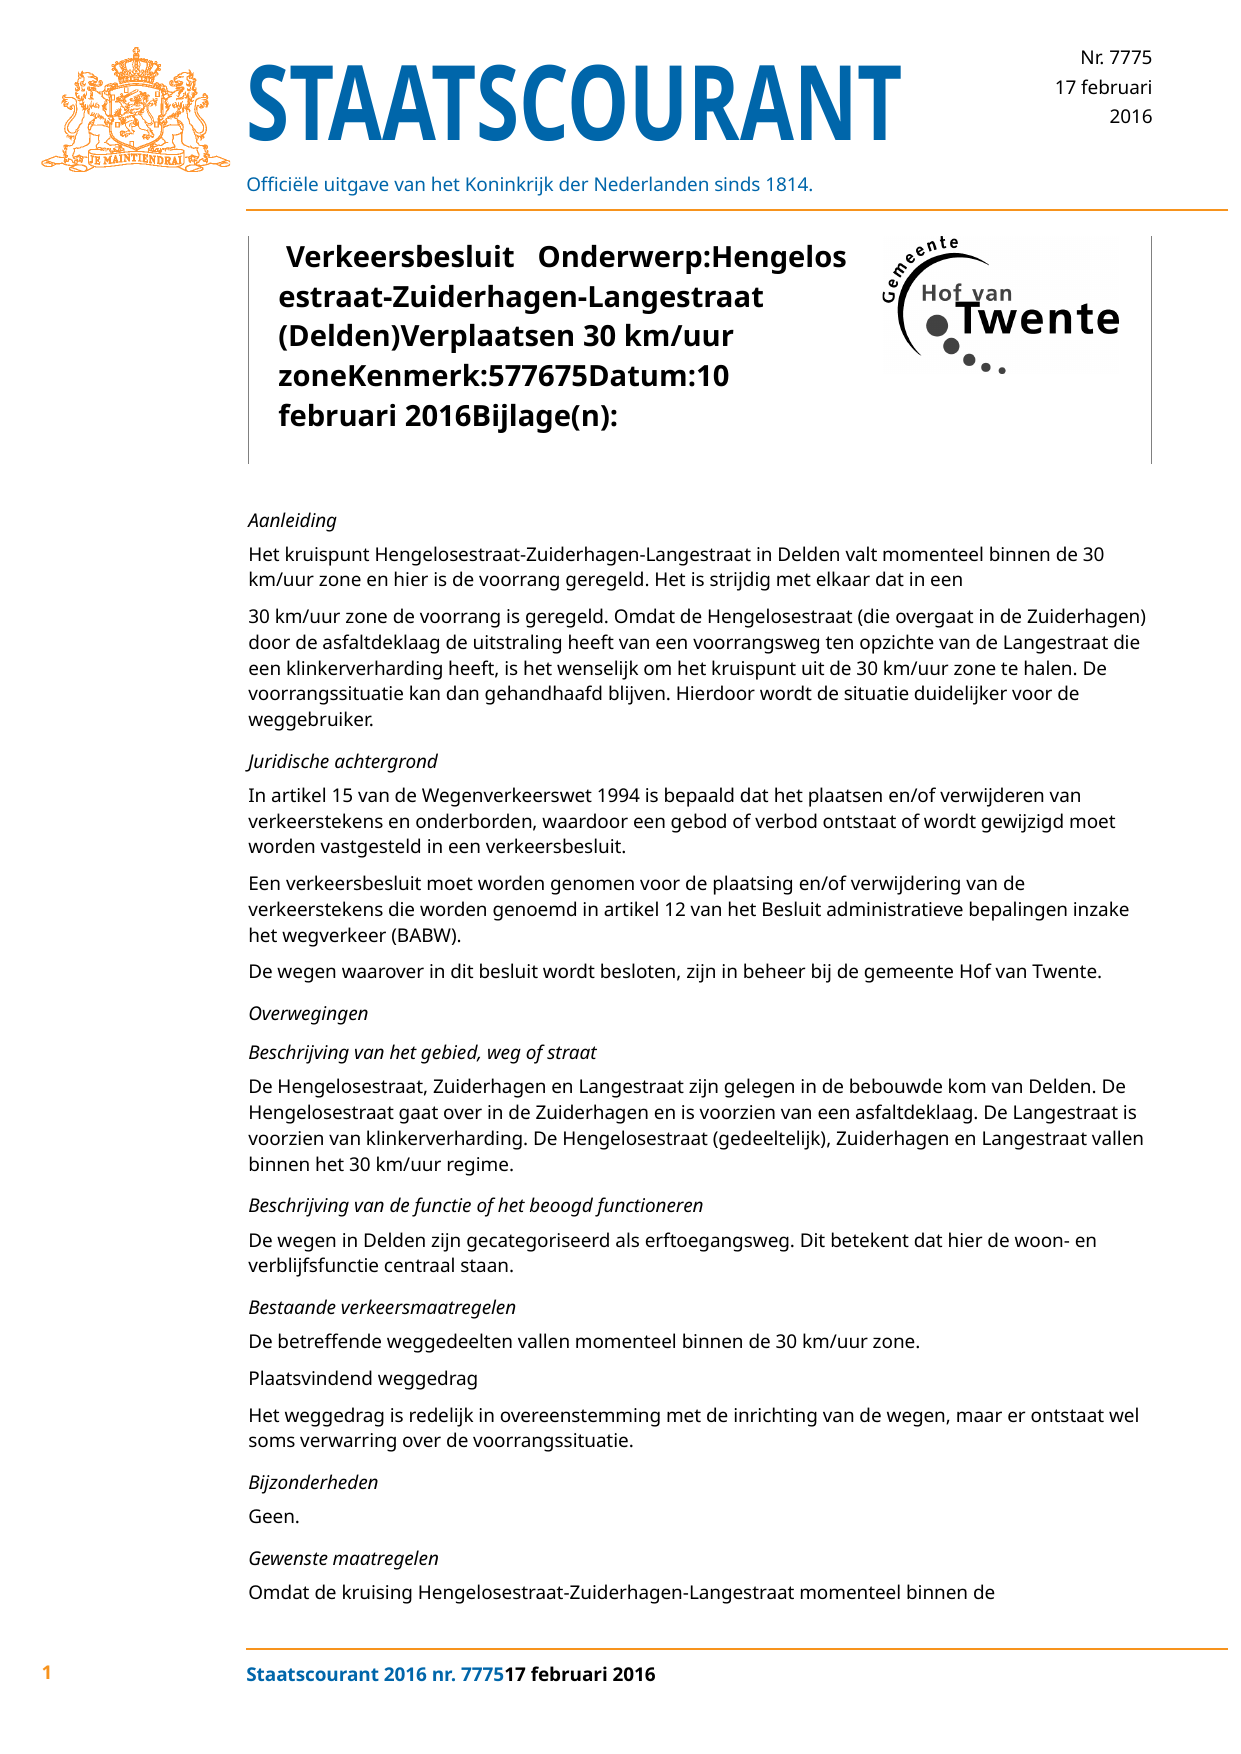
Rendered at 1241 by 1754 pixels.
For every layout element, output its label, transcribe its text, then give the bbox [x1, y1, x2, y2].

text Omdat de kruising Hengelosestraat-Zuiderhagen-Langestraat momenteel binnen de [248, 1579, 1152, 1605]
text In artikel 15 van de Wegenverkeerswet 1994 is bepaald dat het plaatsen en/of verwijderen van verkeerstekens en onderborden, waardoor een gebod of verbod ontstaat of wordt gewijzigd moet worden vastgesteld in een verkeersbesluit. [248, 782, 1152, 859]
picture [882, 236, 1119, 374]
table_header Verkeersbesluit Onderwerp:Hengelosestraat-Zuiderhagen-Langestraat (Delden)Verplaatsen 30 km/uur zoneKenmerk:577675Datum:10 februari 2016Bijlage(n): [249, 236, 850, 464]
text Bijzonderheden [248, 1469, 1152, 1495]
text Een verkeersbesluit moet worden genomen voor de plaatsing en/of verwijdering van de verkeerstekens die worden genoemd in artikel 12 van het Besluit administratieve bepalingen inzake het wegverkeer (BABW). [248, 870, 1152, 947]
text Bestaande verkeersmaatregelen [248, 1294, 1152, 1320]
text Aanleiding [248, 507, 1152, 533]
text Beschrijving van het gebied, weg of straat [248, 1039, 1152, 1065]
text De wegen in Delden zijn gecategoriseerd als erftoegangsweg. Dit betekent dat hier de woon- en verblijfsfunctie centraal staan. [248, 1227, 1152, 1278]
text De betreffende weggedeelten vallen momenteel binnen de 30 km/uur zone. [248, 1328, 1152, 1354]
text De Hengelosestraat, Zuiderhagen en Langestraat zijn gelegen in de bebouwde kom van Delden. De Hengelosestraat gaat over in de Zuiderhagen en is voorzien van een asfaltdeklaag. De Langestraat is voorzien van klinkerverharding. De Hengelosestraat (gedeeltelijk), Zuiderhagen en Langestraat vallen binnen het 30 km/uur regime. [248, 1074, 1152, 1177]
text Beschrijving van de functie of het beoogd functioneren [248, 1193, 1152, 1218]
text Overwegingen [248, 1000, 1152, 1026]
text Juridische achtergrond [248, 748, 1152, 774]
text Gewenste maatregelen [248, 1545, 1152, 1571]
text Geen. [248, 1503, 1152, 1529]
table_header [850, 236, 1151, 464]
text Het weggedrag is redelijk in overeenstemming met de inrichting van de wegen, maar er ontstaat wel soms verwarring over de voorrangssituatie. [248, 1402, 1152, 1453]
text De wegen waarover in dit besluit wordt besloten, zijn in beheer bij de gemeente Hof van Twente. [248, 958, 1152, 984]
text Plaatsvindend weggedrag [248, 1365, 1152, 1391]
text 30 km/uur zone de voorrang is geregeld. Omdat de Hengelosestraat (die overgaat in de Zuiderhagen) door de asfaltdeklaag de uitstraling heeft van een voorrangsweg ten opzichte van de Langestraat die een klinkerverharding heeft, is het wenselijk om het kruispunt uit de 30 km/uur zone te halen. De voorrangssituatie kan dan gehandhaafd blijven. Hierdoor wordt de situatie duidelijker voor de weggebruiker. [248, 603, 1152, 732]
picture [41, 47, 231, 172]
text Het kruispunt Hengelosestraat-Zuiderhagen-Langestraat in Delden valt momenteel binnen de 30 km/uur zone en hier is de voorrang geregeld. Het is strijdig met elkaar dat in een [248, 541, 1152, 592]
